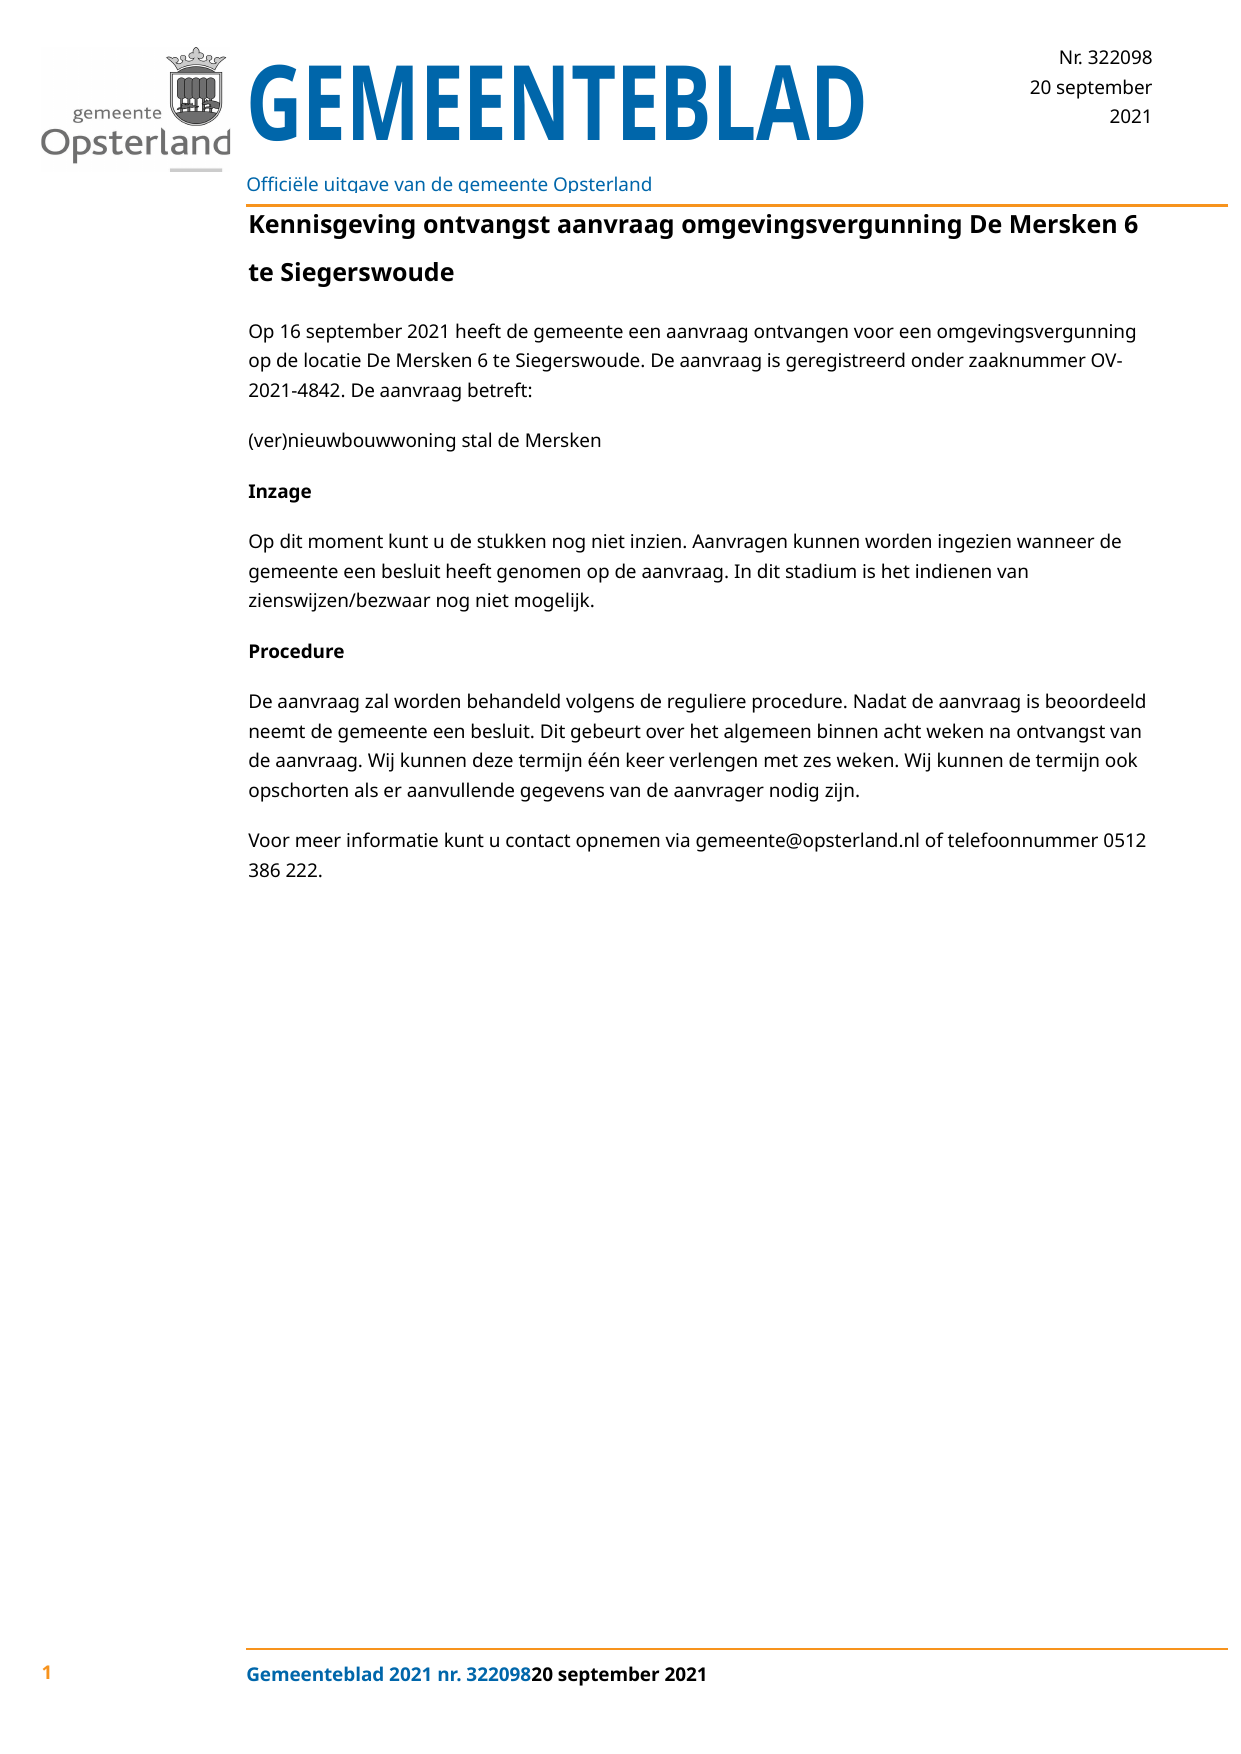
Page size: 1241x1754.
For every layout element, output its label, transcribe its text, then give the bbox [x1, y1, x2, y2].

text Procedure [248, 638, 1152, 664]
text Op 16 september 2021 heeft de gemeente een aanvraag ontvangen voor een omgevingsvergunning op de locatie De Mersken 6 te Siegerswoude. De aanvraag is geregistreerd onder zaaknummer OV-2021-4842. De aanvraag betreft: [248, 318, 1152, 403]
picture [41, 47, 231, 172]
text Kennisgeving ontvangst aanvraag omgevingsvergunning De Mersken 6 te Siegerswoude [248, 207, 1152, 288]
text De aanvraag zal worden behandeld volgens de reguliere procedure. Nadat de aanvraag is beoordeeld neemt de gemeente een besluit. Dit gebeurt over het algemeen binnen acht weken na ontvangst van de aanvraag. Wij kunnen deze termijn één keer verlengen met zes weken. Wij kunnen de termijn ook opschorten als er aanvullende gegevens van de aanvrager nodig zijn. [248, 688, 1152, 803]
text (ver)nieuwbouwwoning stal de Mersken [248, 427, 1152, 453]
text Voor meer informatie kunt u contact opnemen via gemeente@opsterland.nl of telefoonnummer 0512 386 222. [248, 827, 1152, 883]
text Op dit moment kunt u de stukken nog niet inzien. Aanvragen kunnen worden ingezien wanneer de gemeente een besluit heeft genomen op de aanvraag. In dit stadium is het indienen van zienswijzen/bezwaar nog niet mogelijk. [248, 528, 1152, 613]
text Inzage [248, 478, 1152, 504]
